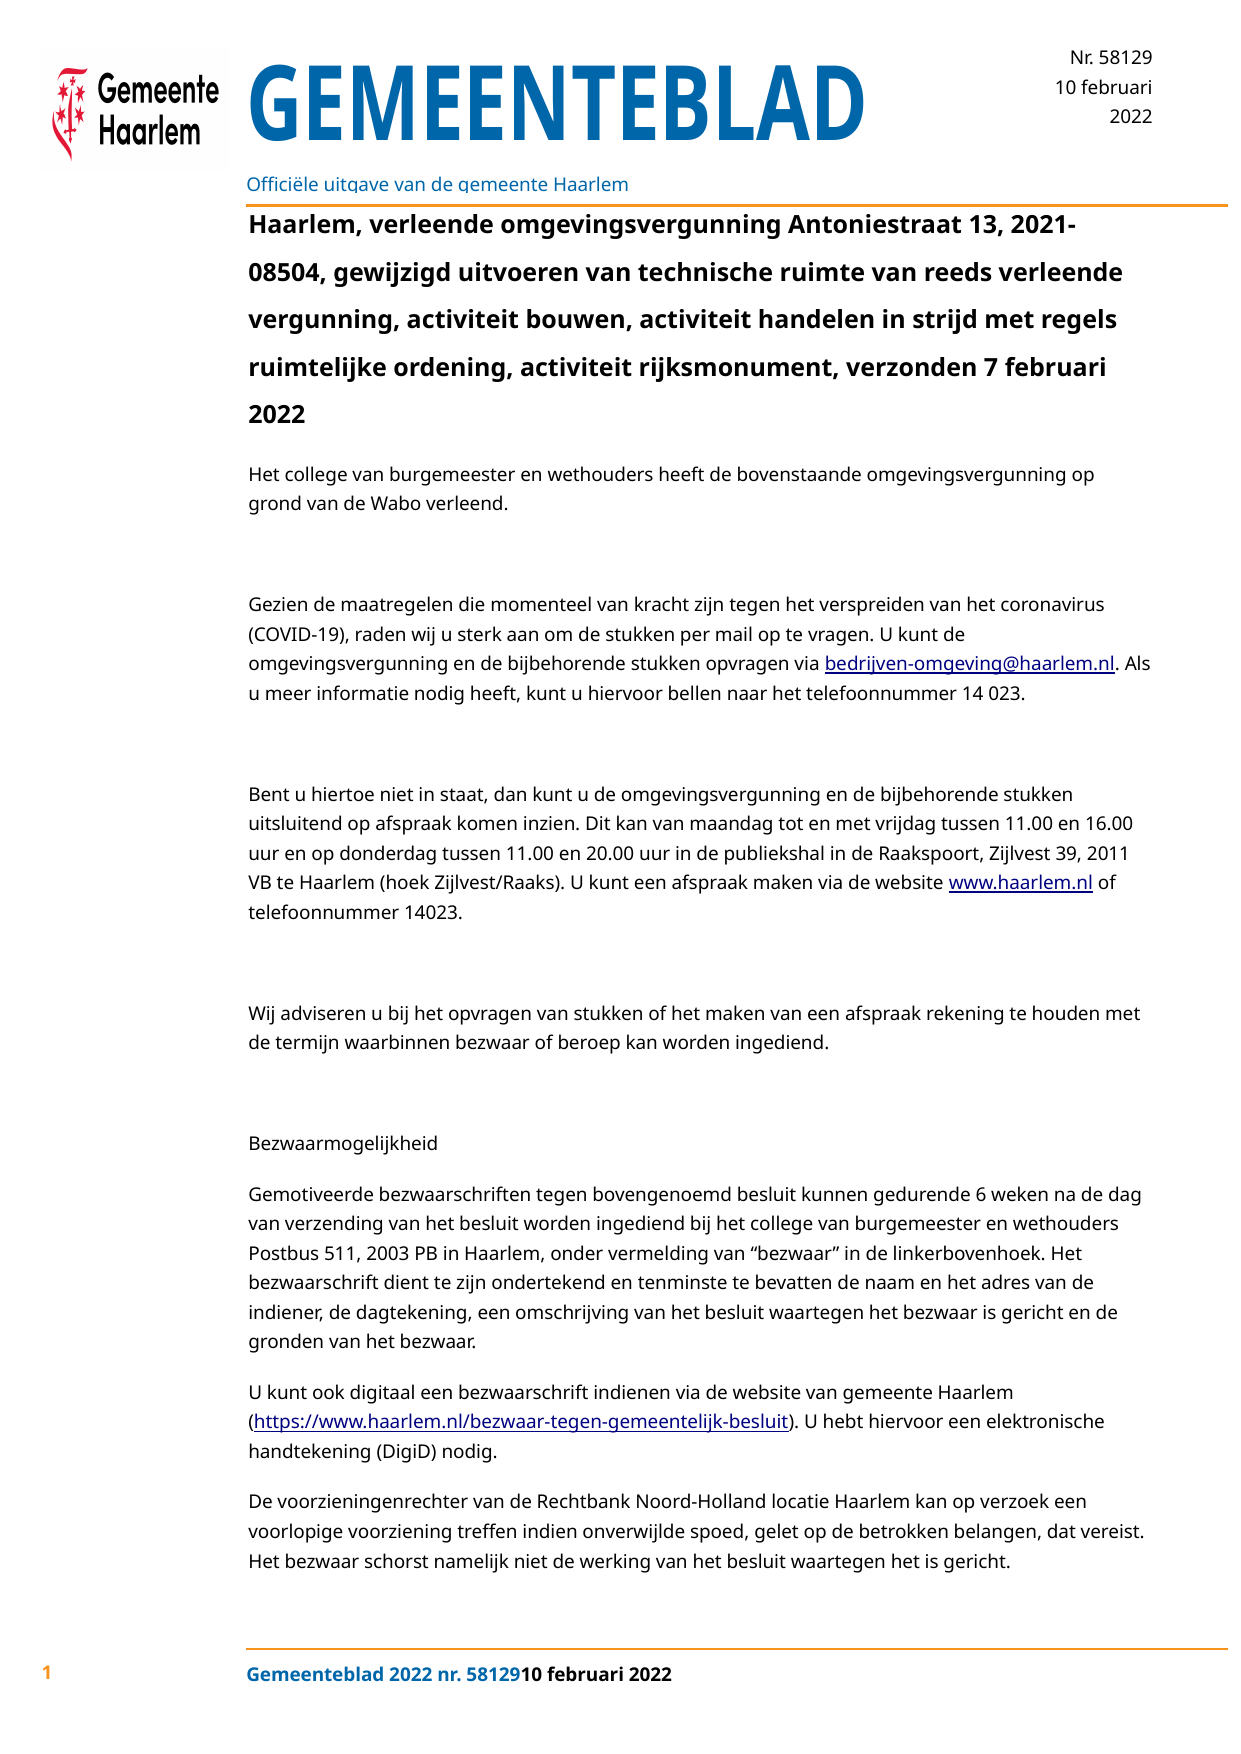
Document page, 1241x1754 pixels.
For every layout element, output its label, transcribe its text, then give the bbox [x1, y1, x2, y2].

text Bent u hiertoe niet in staat, dan kunt u de omgevingsvergunning en de bijbehorende stukken uitsluitend op afspraak komen inzien. Dit kan van maandag tot en met vrijdag tussen 11.00 en 16.00 uur en op donderdag tussen 11.00 en 20.00 uur in de publiekshal in de Raakspoort, Zijlvest 39, 2011 VB te Haarlem (hoek Zijlvest/Raaks). U kunt een afspraak maken via de website www.haarlem.nl of telefoonnummer 14023. [248, 781, 1152, 925]
text U kunt ook digitaal een bezwaarschrift indienen via de website van gemeente Haarlem (https://www.haarlem.nl/bezwaar-tegen-gemeentelijk-besluit). U hebt hiervoor een elektronische handtekening (DigiD) nodig. [248, 1379, 1152, 1464]
text De voorzieningenrechter van de Rechtbank Noord-Holland locatie Haarlem kan op verzoek een voorlopige voorziening treffen indien onverwijlde spoed, gelet op de betrokken belangen, dat vereist. Het bezwaar schorst namelijk niet de werking van het besluit waartegen het is gericht. [248, 1489, 1152, 1573]
picture [41, 47, 231, 172]
text Gezien de maatregelen die momenteel van kracht zijn tegen het verspreiden van het coronavirus (COVID-19), raden wij u sterk aan om de stukken per mail op te vragen. U kunt de omgevingsvergunning en de bijbehorende stukken opvragen via bedrijven-omgeving@haarlem.nl. Als u meer informatie nodig heeft, kunt u hiervoor bellen naar het telefoonnummer 14 023. [248, 591, 1152, 706]
text Wij adviseren u bij het opvragen van stukken of het maken van een afspraak rekening te houden met de termijn waarbinnen bezwaar of beroep kan worden ingediend. [248, 1000, 1152, 1055]
text Haarlem, verleende omgevingsvergunning Antoniestraat 13, 2021-08504, gewijzigd uitvoeren van technische ruimte van reeds verleende vergunning, activiteit bouwen, activiteit handelen in strijd met regels ruimtelijke ordening, activiteit rijksmonument, verzonden 7 februari 2022 [248, 207, 1152, 431]
text Bezwaarmogelijkheid [248, 1130, 1152, 1156]
text Gemotiveerde bezwaarschriften tegen bovengenoemd besluit kunnen gedurende 6 weken na de dag van verzending van het besluit worden ingediend bij het college van burgemeester en wethouders Postbus 511, 2003 PB in Haarlem, onder vermelding van “bezwaar” in de linkerbovenhoek. Het bezwaarschrift dient te zijn ondertekend en tenminste te bevatten de naam en het adres van de indiener, de dagtekening, een omschrijving van het besluit waartegen het bezwaar is gericht en de gronden van het bezwaar. [248, 1181, 1152, 1354]
text Het college van burgemeester en wethouders heeft de bovenstaande omgevingsvergunning op grond van de Wabo verleend. [248, 461, 1152, 516]
